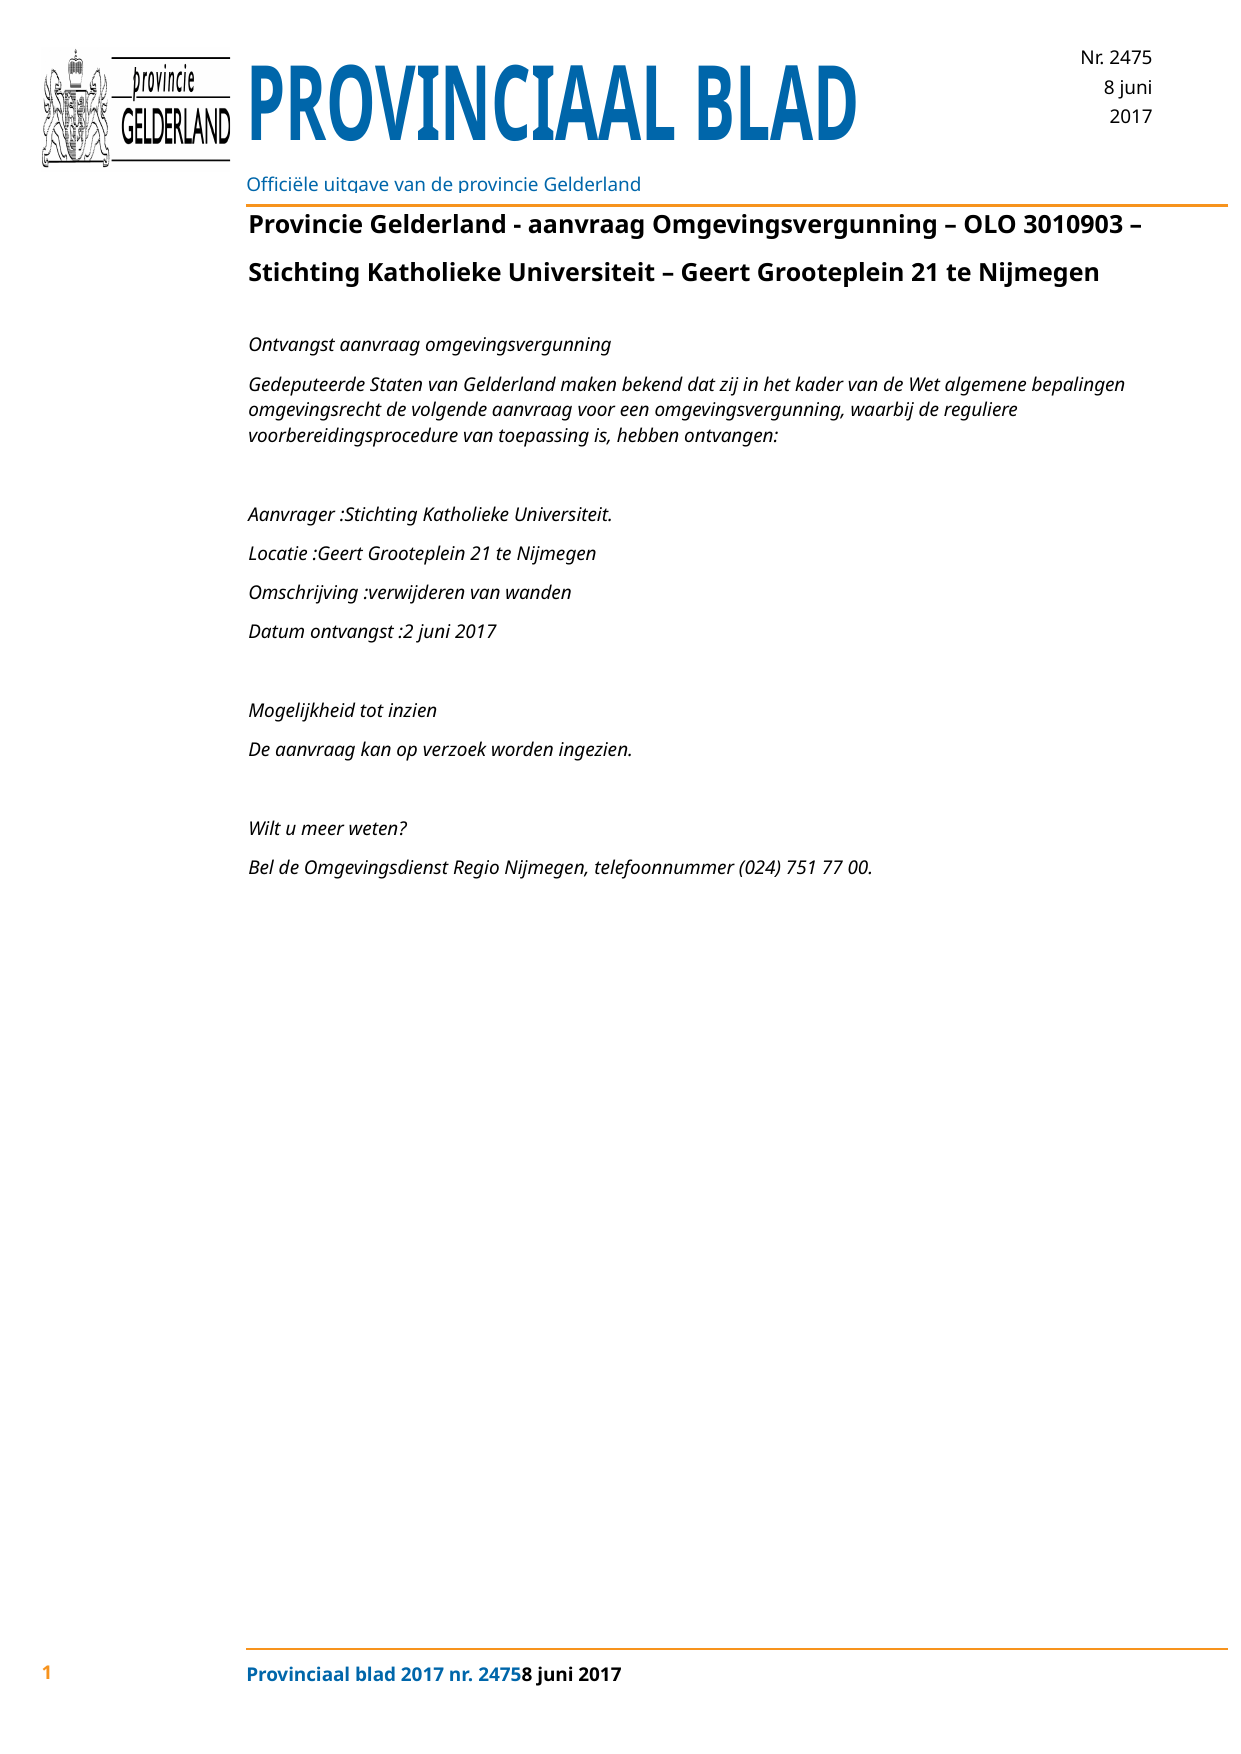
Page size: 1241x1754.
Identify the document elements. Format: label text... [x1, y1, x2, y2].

text Datum ontvangst :2 juni 2017 [248, 618, 1152, 644]
text Wilt u meer weten? [248, 815, 1152, 841]
text Gedeputeerde Staten van Gelderland maken bekend dat zij in het kader van de Wet algemene bepalingen omgevingsrecht de volgende aanvraag voor een omgevingsvergunning, waarbij de reguliere voorbereidingsprocedure van toepassing is, hebben ontvangen: [248, 371, 1152, 448]
text Aanvrager :Stichting Katholieke Universiteit. [248, 501, 1152, 526]
text Omschrijving :verwijderen van wanden [248, 579, 1152, 605]
text Locatie :Geert Grooteplein 21 te Nijmegen [248, 540, 1152, 566]
text Provincie Gelderland - aanvraag Omgevingsvergunning – OLO 3010903 – Stichting Katholieke Universiteit – Geert Grooteplein 21 te Nijmegen [248, 207, 1152, 288]
text De aanvraag kan op verzoek worden ingezien. [248, 736, 1152, 762]
text Bel de Omgevingsdienst Regio Nijmegen, telefoonnummer (024) 751 77 00. [248, 854, 1152, 880]
text Ontvangst aanvraag omgevingsvergunning [248, 331, 1152, 357]
picture [41, 47, 231, 172]
text Mogelijkheid tot inzien [248, 697, 1152, 723]
